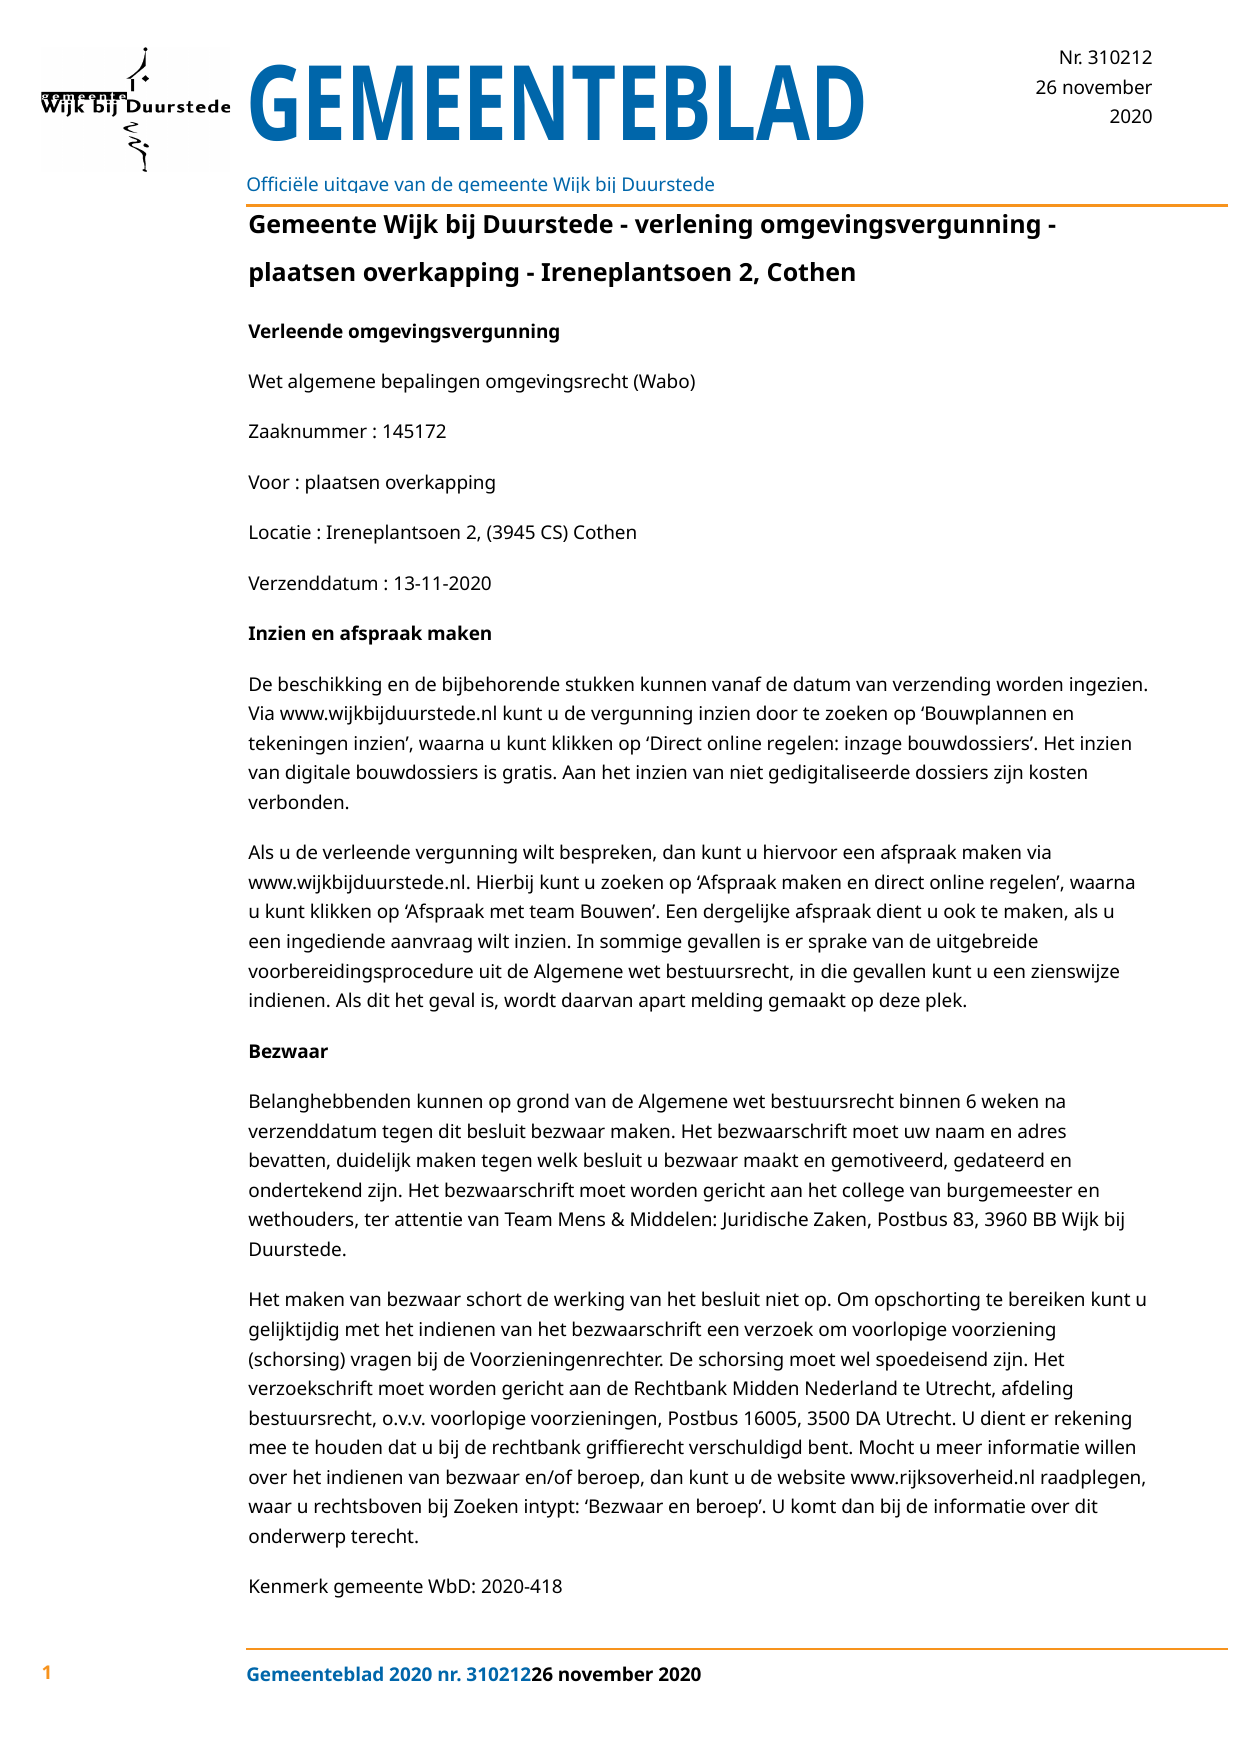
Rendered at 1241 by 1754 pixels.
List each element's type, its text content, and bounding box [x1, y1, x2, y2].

text Verleende omgevingsvergunning [248, 318, 1152, 344]
text Voor : plaatsen overkapping [248, 469, 1152, 495]
text Inzien en afspraak maken [248, 620, 1152, 646]
text Als u de verleende vergunning wilt bespreken, dan kunt u hiervoor een afspraak maken via www.wijkbijduurstede.nl. Hierbij kunt u zoeken op ‘Afspraak maken en direct online regelen’, waarna u kunt klikken op ‘Afspraak met team Bouwen’. Een dergelijke afspraak dient u ook te maken, als u een ingediende aanvraag wilt inzien. In sommige gevallen is er sprake van de uitgebreide voorbereidingsprocedure uit de Algemene wet bestuursrecht, in die gevallen kunt u een zienswijze indienen. Als dit het geval is, wordt daarvan apart melding gemaakt op deze plek. [248, 839, 1152, 1013]
text Locatie : Ireneplantsoen 2, (3945 CS) Cothen [248, 519, 1152, 545]
text Kenmerk gemeente WbD: 2020-418 [248, 1574, 1152, 1599]
text Wet algemene bepalingen omgevingsrecht (Wabo) [248, 368, 1152, 394]
picture [41, 47, 231, 172]
text Bezwaar [248, 1038, 1152, 1064]
text Gemeente Wijk bij Duurstede - verlening omgevingsvergunning - plaatsen overkapping - Ireneplantsoen 2, Cothen [248, 207, 1152, 288]
text Zaaknummer : 145172 [248, 419, 1152, 444]
text De beschikking en de bijbehorende stukken kunnen vanaf de datum van verzending worden ingezien. Via www.wijkbijduurstede.nl kunt u de vergunning inzien door te zoeken op ‘Bouwplannen en tekeningen inzien’, waarna u kunt klikken op ‘Direct online regelen: inzage bouwdossiers’. Het inzien van digitale bouwdossiers is gratis. Aan het inzien van niet gedigitaliseerde dossiers zijn kosten verbonden. [248, 671, 1152, 815]
text Verzenddatum : 13-11-2020 [248, 570, 1152, 596]
text Het maken van bezwaar schort de werking van het besluit niet op. Om opschorting te bereiken kunt u gelijktijdig met het indienen van het bezwaarschrift een verzoek om voorlopige voorziening (schorsing) vragen bij de Voorzieningenrechter. De schorsing moet wel spoedeisend zijn. Het verzoekschrift moet worden gericht aan de Rechtbank Midden Nederland te Utrecht, afdeling bestuursrecht, o.v.v. voorlopige voorzieningen, Postbus 16005, 3500 DA Utrecht. U dient er rekening mee te houden dat u bij de rechtbank griffierecht verschuldigd bent. Mocht u meer informatie willen over het indienen van bezwaar en/of beroep, dan kunt u de website www.rijksoverheid.nl raadplegen, waar u rechtsboven bij Zoeken intypt: ‘Bezwaar en beroep’. U komt dan bij de informatie over dit onderwerp terecht. [248, 1287, 1152, 1549]
text Belanghebbenden kunnen op grond van de Algemene wet bestuursrecht binnen 6 weken na verzenddatum tegen dit besluit bezwaar maken. Het bezwaarschrift moet uw naam en adres bevatten, duidelijk maken tegen welk besluit u bezwaar maakt en gemotiveerd, gedateerd en ondertekend zijn. Het bezwaarschrift moet worden gericht aan het college van burgemeester en wethouders, ter attentie van Team Mens & Middelen: Juridische Zaken, Postbus 83, 3960 BB Wijk bij Duurstede. [248, 1088, 1152, 1262]
